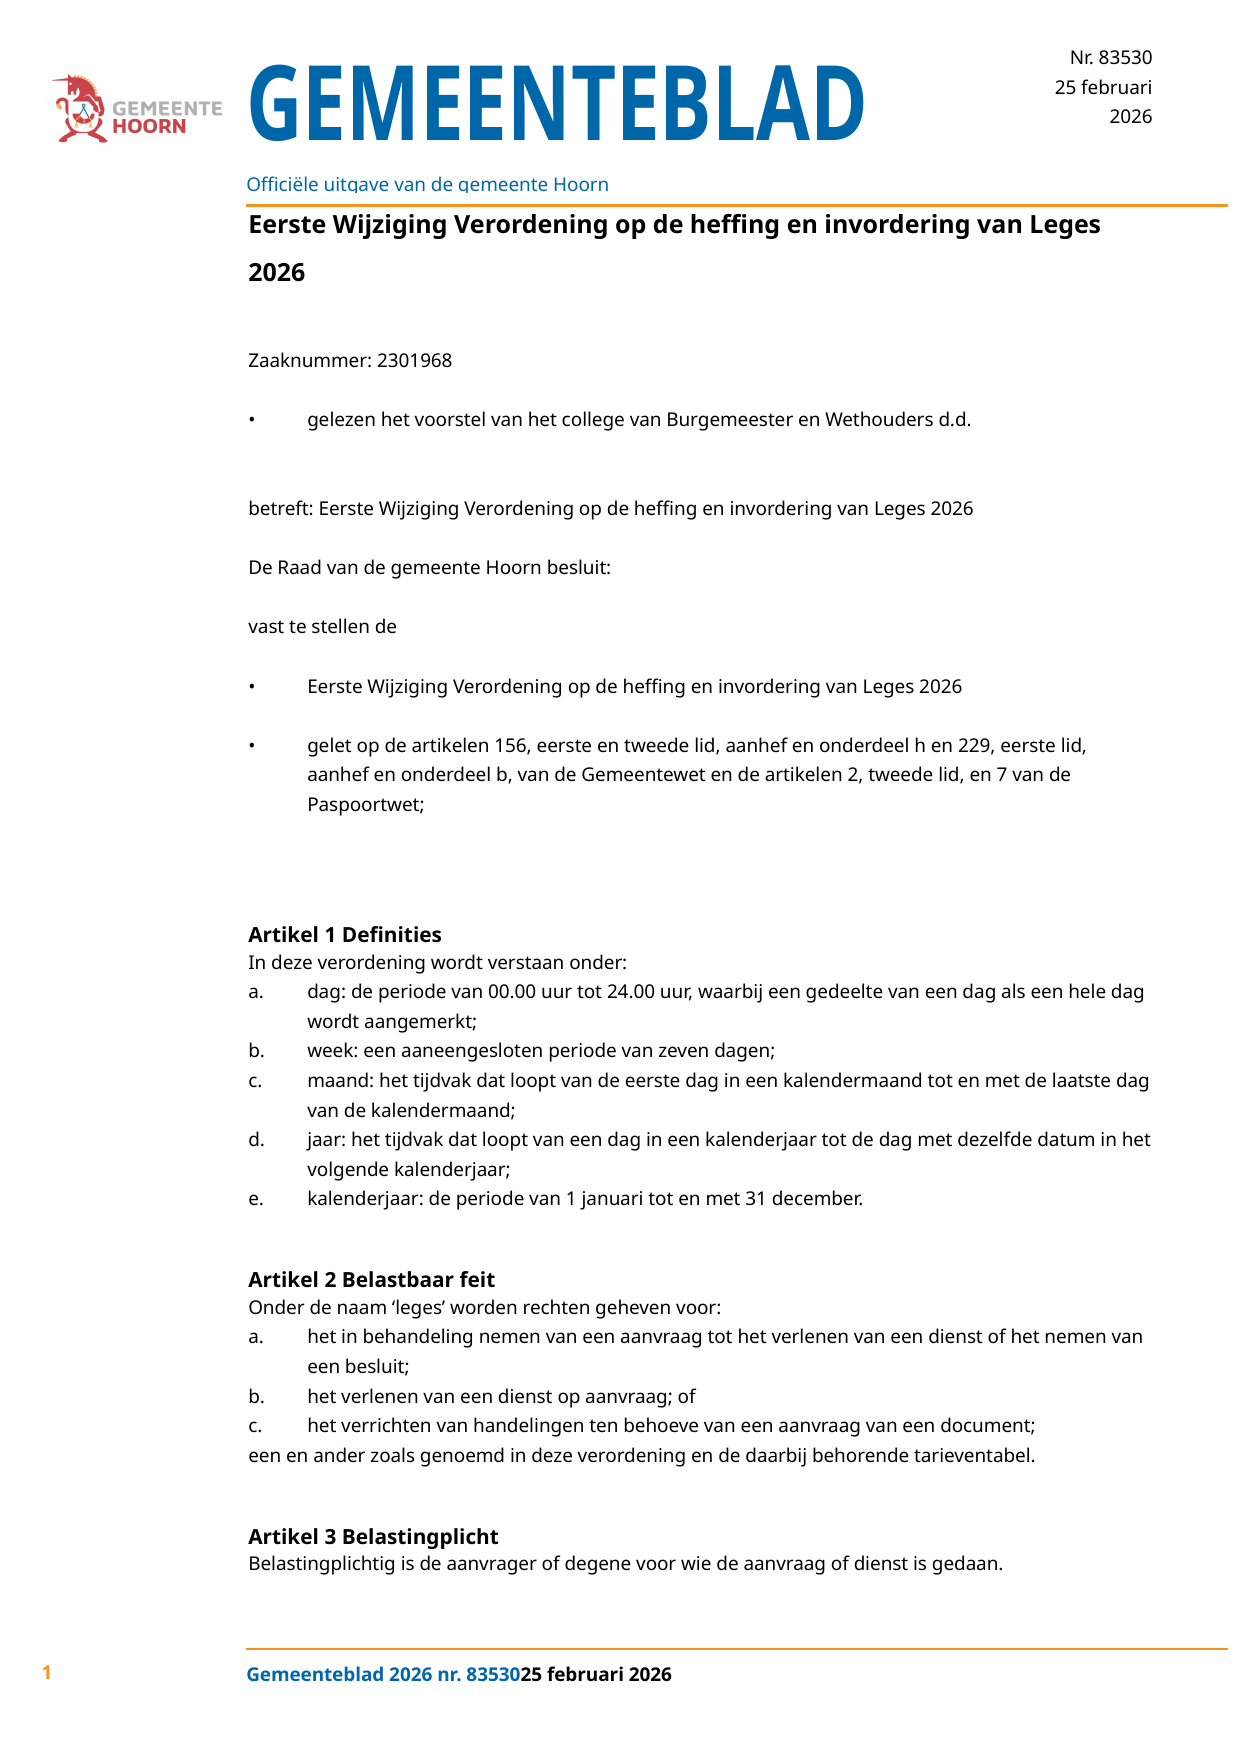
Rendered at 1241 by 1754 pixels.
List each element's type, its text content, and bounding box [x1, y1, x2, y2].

text Artikel 2 Belastbaar feit [248, 1266, 1152, 1294]
text De Raad van de gemeente Hoorn besluit: [248, 554, 1152, 580]
list dag: de periode van 00.00 uur tot 24.00 uur, waarbij een gedeelte van een dag als een hele dag wordt aangemerkt; [248, 978, 1152, 1034]
text Artikel 1 Definities [248, 921, 1152, 949]
list het in behandeling nemen van een aanvraag tot het verlenen van een dienst of het nemen van een besluit; [248, 1324, 1152, 1379]
text Artikel 3 Belastingplicht [248, 1522, 1152, 1550]
text Zaaknummer: 2301968 [248, 347, 1152, 373]
list Eerste Wijziging Verordening op de heffing en invordering van Leges 2026 [248, 673, 1152, 699]
text vast te stellen de [248, 614, 1152, 639]
list gelezen het voorstel van het college van Burgemeester en Wethouders d.d. [248, 407, 1152, 432]
text Belastingplichtig is de aanvrager of degene voor wie de aanvraag of dienst is gedaan. [248, 1550, 1152, 1576]
text Eerste Wijziging Verordening op de heffing en invordering van Leges 2026 [248, 207, 1152, 288]
list het verrichten van handelingen ten behoeve van een aanvraag van een document; [248, 1412, 1152, 1438]
list week: een aaneengesloten periode van zeven dagen; [248, 1038, 1152, 1063]
text In deze verordening wordt verstaan onder: [248, 949, 1152, 975]
text betreft: Eerste Wijziging Verordening op de heffing en invordering van Leges 2026 [248, 495, 1152, 521]
text Onder de naam ‘leges’ worden rechten geheven voor: [248, 1294, 1152, 1320]
list het verlenen van een dienst op aanvraag; of [248, 1383, 1152, 1408]
text een en ander zoals genoemd in deze verordening en de daarbij behorende tarieventabel. [248, 1442, 1152, 1468]
picture [41, 47, 231, 172]
list jaar: het tijdvak dat loopt van een dag in een kalenderjaar tot de dag met dezelfde datum in het volgende kalenderjaar; [248, 1126, 1152, 1182]
list gelet op de artikelen 156, eerste en tweede lid, aanhef en onderdeel h en 229, eerste lid, aanhef en onderdeel b, van de Gemeentewet en de artikelen 2, tweede lid, en 7 van de Paspoortwet; [248, 732, 1152, 817]
list maand: het tijdvak dat loopt van de eerste dag in een kalendermaand tot en met de laatste dag van de kalendermaand; [248, 1067, 1152, 1123]
list kalenderjaar: de periode van 1 januari tot en met 31 december. [248, 1186, 1152, 1211]
